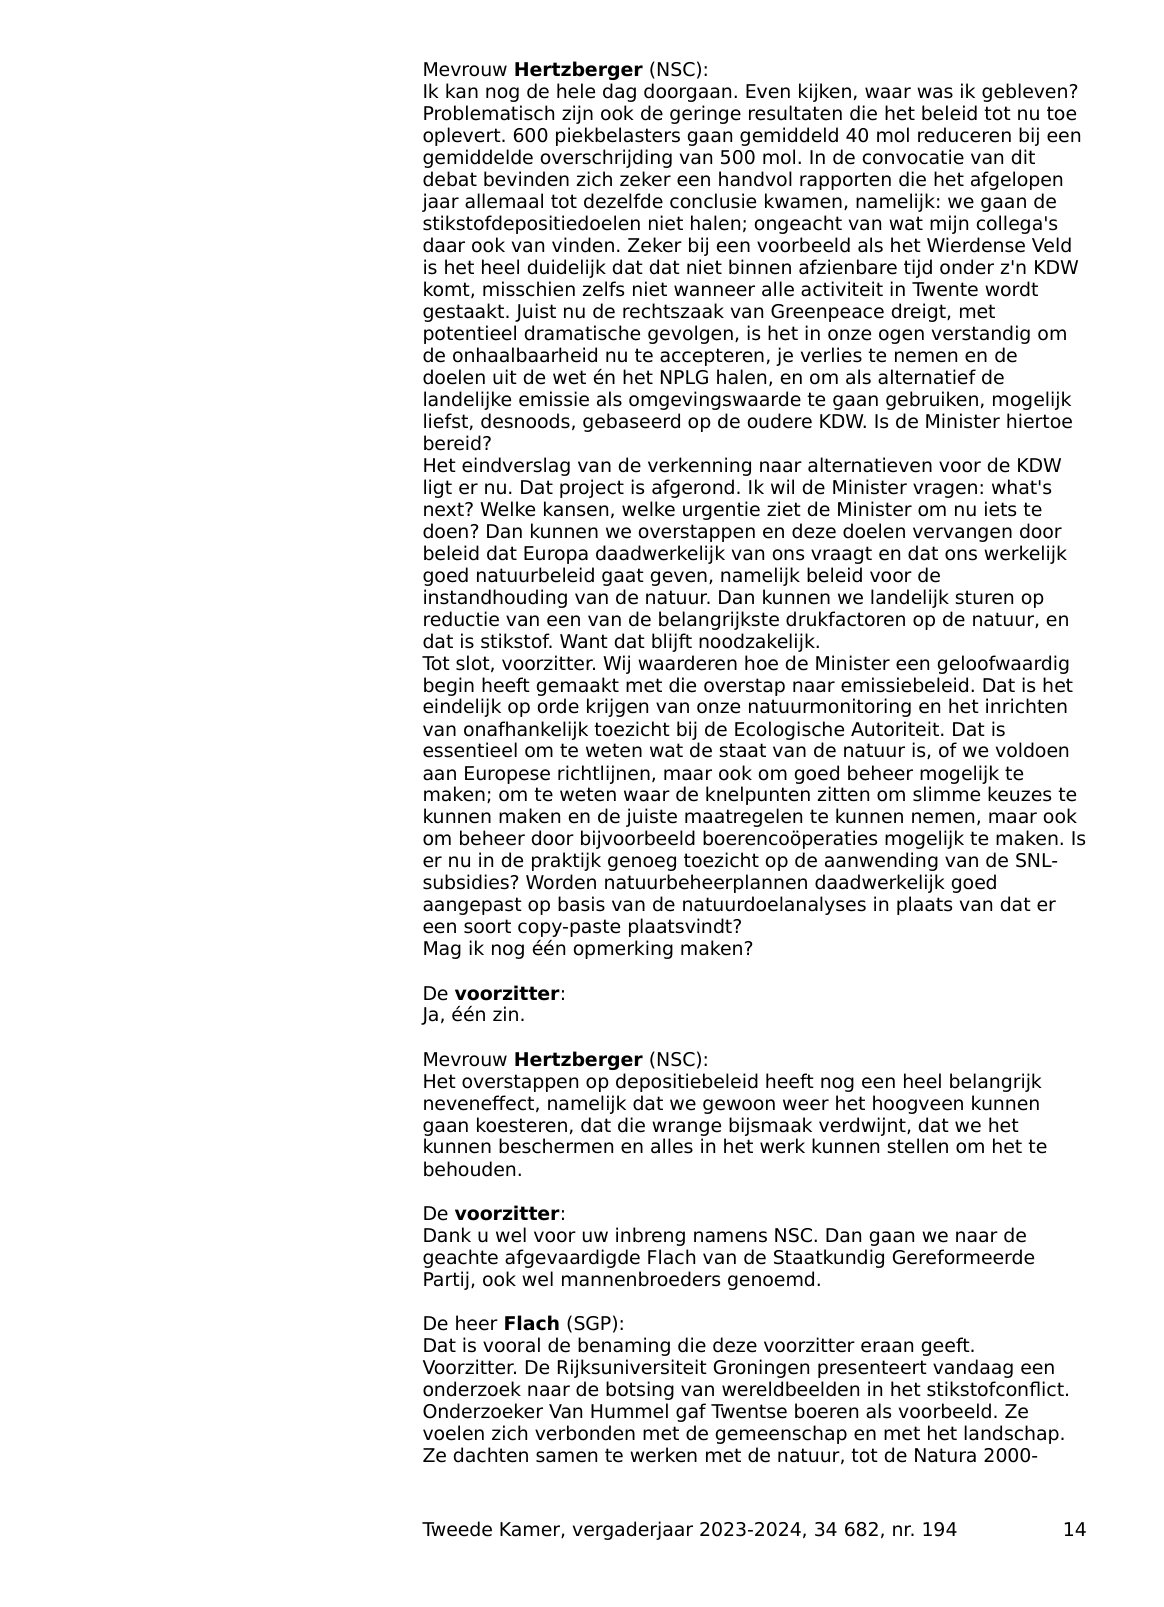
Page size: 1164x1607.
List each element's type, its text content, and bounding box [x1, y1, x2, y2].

text Het eindverslag van de verkenning naar alternatieven voor de KDW ligt er nu. Dat project is afgerond. Ik wil de Minister vragen: what's next? Welke kansen, welke urgentie ziet de Minister om nu iets te doen? Dan kunnen we overstappen en deze doelen vervangen door beleid dat Europa daadwerkelijk van ons vraagt en dat ons werkelijk goed natuurbeleid gaat geven, namelijk beleid voor de instandhouding van de natuur. Dan kunnen we landelijk sturen op reductie van een van de belangrijkste drukfactoren op de natuur, en dat is stikstof. Want dat blijft noodzakelijk. [422, 455, 1087, 652]
text De voorzitter: [422, 982, 1087, 1004]
text Het overstappen op depositiebeleid heeft nog een heel belangrijk neveneffect, namelijk dat we gewoon weer het hoogveen kunnen gaan koesteren, dat die wrange bijsmaak verdwijnt, dat we het kunnen beschermen en alles in het werk kunnen stellen om het te behouden. [422, 1071, 1087, 1180]
text Dank u wel voor uw inbreng namens NSC. Dan gaan we naar de geachte afgevaardigde Flach van de Staatkundig Gereformeerde Partij, ook wel mannenbroeders genoemd. [422, 1224, 1087, 1291]
text Mevrouw Hertzberger (NSC): [422, 1048, 1087, 1071]
text Ja, één zin. [422, 1004, 1087, 1026]
text Tot slot, voorzitter. Wij waarderen hoe de Minister een geloofwaardig begin heeft gemaakt met die overstap naar emissiebeleid. Dat is het eindelijk op orde krijgen van onze natuurmonitoring en het inrichten van onafhankelijk toezicht bij de Ecologische Autoriteit. Dat is essentieel om te weten wat de staat van de natuur is, of we voldoen aan Europese richtlijnen, maar ook om goed beheer mogelijk te maken; om te weten waar de knelpunten zitten om slimme keuzes te kunnen maken en de juiste maatregelen te kunnen nemen, maar ook om beheer door bijvoorbeeld boerencoöperaties mogelijk te maken. Is er nu in de praktijk genoeg toezicht op de aanwending van de SNL-subsidies? Worden natuurbeheerplannen daadwerkelijk goed aangepast op basis van de natuurdoelanalyses in plaats van dat er een soort copy-paste plaatsvindt? [422, 652, 1087, 938]
text Mag ik nog één opmerking maken? [422, 938, 1087, 960]
text Ik kan nog de hele dag doorgaan. Even kijken, waar was ik gebleven? Problematisch zijn ook de geringe resultaten die het beleid tot nu toe oplevert. 600 piekbelasters gaan gemiddeld 40 mol reduceren bij een gemiddelde overschrijding van 500 mol. In de convocatie van dit debat bevinden zich zeker een handvol rapporten die het afgelopen jaar allemaal tot dezelfde conclusie kwamen, namelijk: we gaan de stikstofdepositiedoelen niet halen; ongeacht van wat mijn collega's daar ook van vinden. Zeker bij een voorbeeld als het Wierdense Veld is het heel duidelijk dat dat niet binnen afzienbare tijd onder z'n KDW komt, misschien zelfs niet wanneer alle activiteit in Twente wordt gestaakt. Juist nu de rechtszaak van Greenpeace dreigt, met potentieel dramatische gevolgen, is het in onze ogen verstandig om de onhaalbaarheid nu te accepteren, je verlies te nemen en de doelen uit de wet én het NPLG halen, en om als alternatief de landelijke emissie als omgevingswaarde te gaan gebruiken, mogelijk liefst, desnoods, gebaseerd op de oudere KDW. Is de Minister hiertoe bereid? [422, 81, 1087, 455]
text De heer Flach (SGP): [422, 1313, 1087, 1335]
text Voorzitter. De Rijksuniversiteit Groningen presenteert vandaag een onderzoek naar de botsing van wereldbeelden in het stikstofconflict. Onderzoeker Van Hummel gaf Twentse boeren als voorbeeld. Ze voelen zich verbonden met de gemeenschap en met het landschap. Ze dachten samen te werken met de natuur, tot de Natura 2000- [422, 1357, 1087, 1467]
text Mevrouw Hertzberger (NSC): [422, 59, 1087, 81]
text De voorzitter: [422, 1203, 1087, 1224]
text Dat is vooral de benaming die deze voorzitter eraan geeft. [422, 1335, 1087, 1357]
